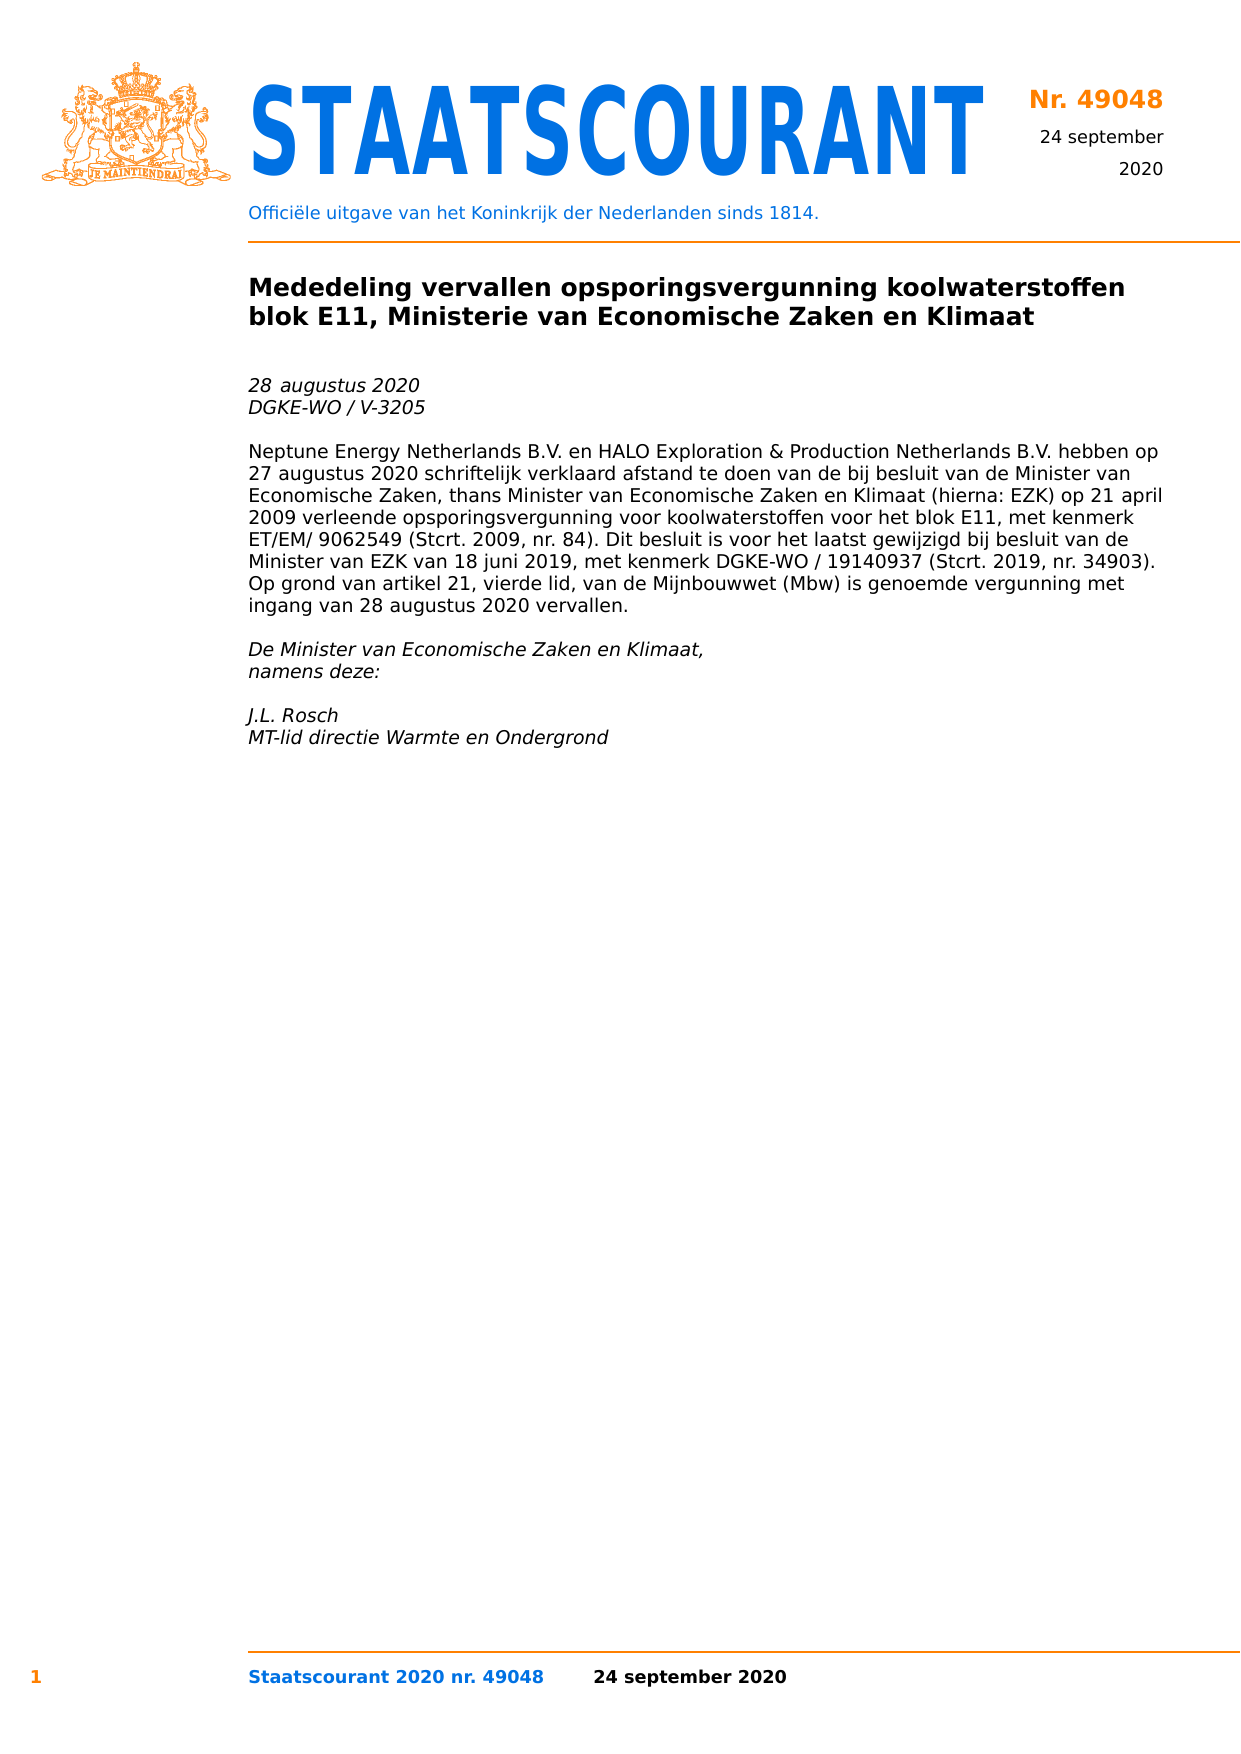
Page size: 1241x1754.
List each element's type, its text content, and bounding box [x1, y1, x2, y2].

table_header [25, 62, 248, 241]
table_cell 24 september [998, 121, 1240, 153]
table_cell Officiële uitgave van het Koninkrijk der Nederlanden sinds 1814. [248, 203, 1240, 241]
subtitle Mededeling vervallen opsporingsvergunning koolwaterstoffen blok E11, Ministerie van Economische Zaken en Klimaat [248, 273, 1163, 331]
text 28 augustus 2020 [248, 375, 1163, 397]
text Neptune Energy Netherlands B.V. en HALO Exploration & Production Netherlands B.V. hebben op 27 augustus 2020 schriftelijk verklaard afstand te doen van de bij besluit van de Minister van Economische Zaken, thans Minister van Economische Zaken en Klimaat (hierna: EZK) op 21 april 2009 verleende opsporingsvergunning voor koolwaterstoffen voor het blok E11, met kenmerk ET/EM/ 9062549 (Stcrt. 2009, nr. 84). Dit besluit is voor het laatst gewijzigd bij besluit van de Minister van EZK van 18 juni 2019, met kenmerk DGKE-WO / 19140937 (Stcrt. 2019, nr. 34903). [248, 441, 1163, 573]
picture [41, 62, 231, 186]
table_header Nr. 49048 [998, 62, 1240, 121]
text De Minister van Economische Zaken en Klimaat, namens deze: J.L. Rosch MT-lid directie Warmte en Ondergrond [248, 639, 1163, 748]
text Op grond van artikel 21, vierde lid, van de Mijnbouwwet (Mbw) is genoemde vergunning met ingang van 28 augustus 2020 vervallen. [248, 573, 1163, 617]
text DGKE-WO / V-3205 [248, 397, 1163, 419]
table_header STAATSCOURANT [248, 62, 998, 203]
table_cell 2020 [998, 153, 1240, 203]
